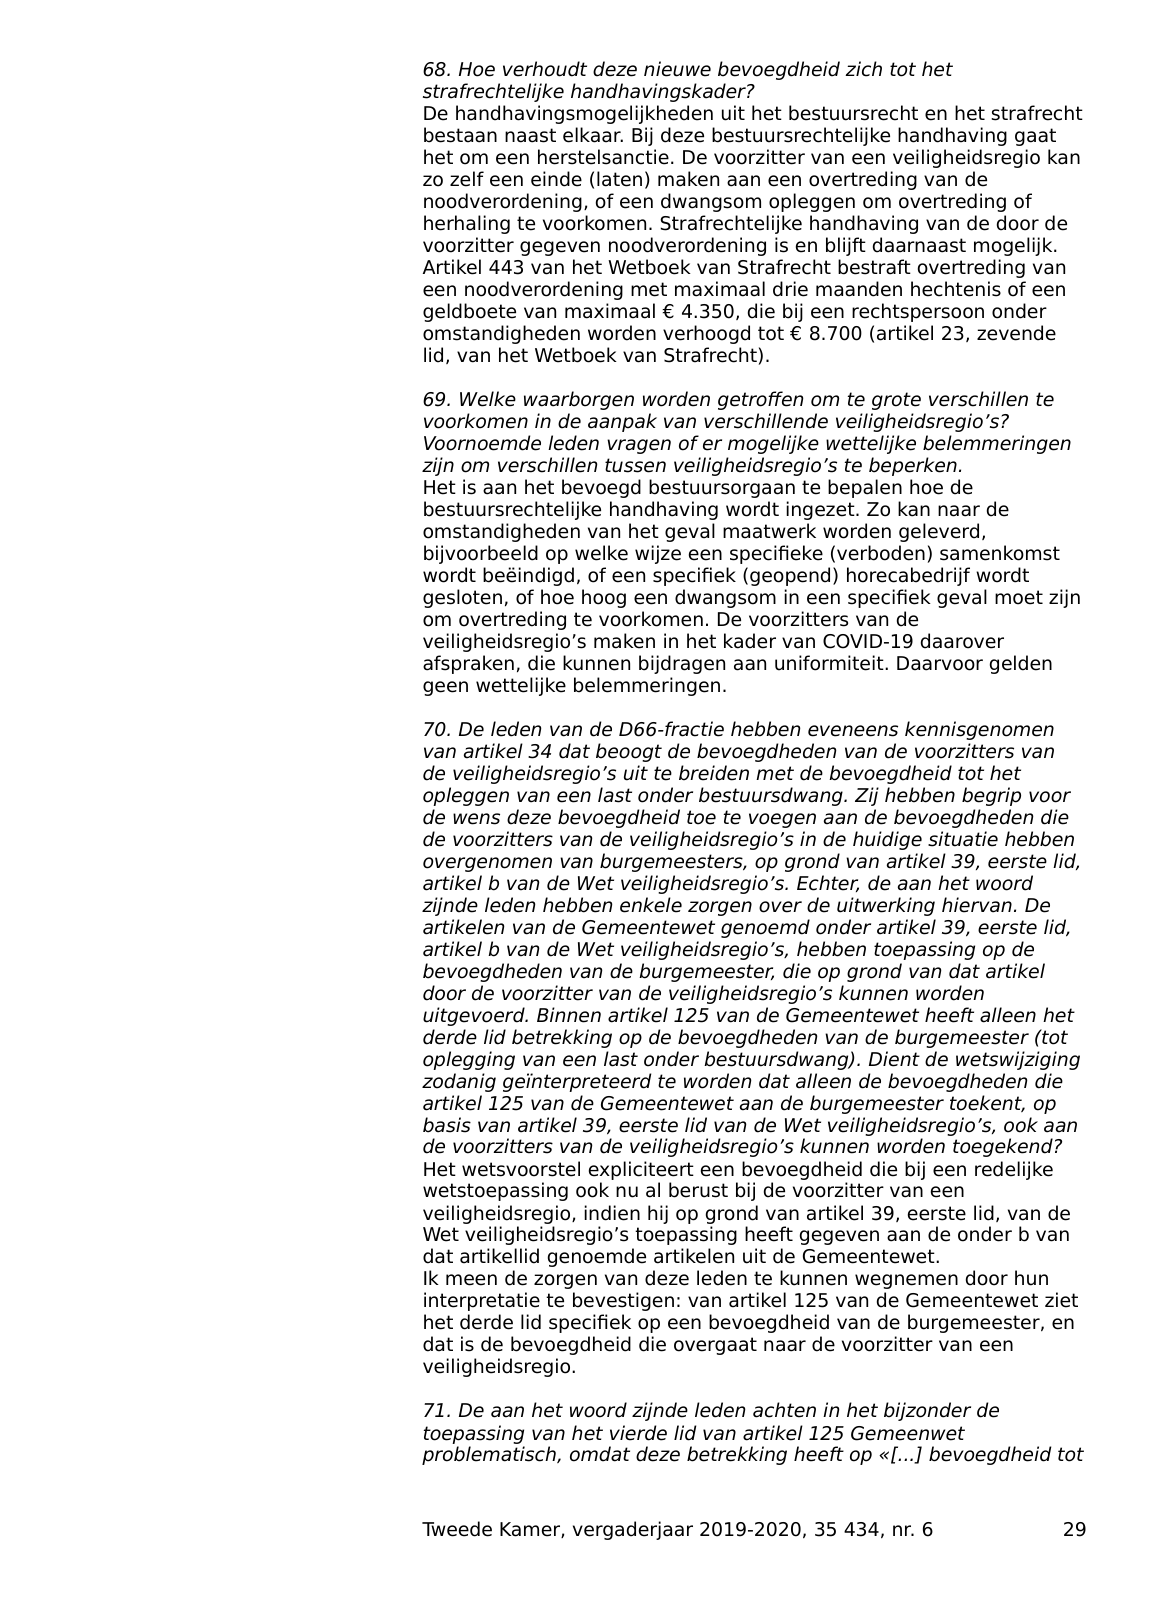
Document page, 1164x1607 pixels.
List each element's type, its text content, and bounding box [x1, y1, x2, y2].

text 68. Hoe verhoudt deze nieuwe bevoegdheid zich tot het strafrechtelijke handhavingskader? [422, 59, 1087, 103]
text 69. Welke waarborgen worden getroffen om te grote verschillen te voorkomen in de aanpak van verschillende veiligheidsregio’s? Voornoemde leden vragen of er mogelijke wettelijke belemmeringen zijn om verschillen tussen veiligheidsregio’s te beperken. [422, 389, 1087, 477]
text Het is aan het bevoegd bestuursorgaan te bepalen hoe de bestuursrechtelijke handhaving wordt ingezet. Zo kan naar de omstandigheden van het geval maatwerk worden geleverd, bijvoorbeeld op welke wijze een specifieke (verboden) samenkomst wordt beëindigd, of een specifiek (geopend) horecabedrijf wordt gesloten, of hoe hoog een dwangsom in een specifiek geval moet zijn om overtreding te voorkomen. De voorzitters van de veiligheidsregio’s maken in het kader van COVID-19 daarover afspraken, die kunnen bijdragen aan uniformiteit. Daarvoor gelden geen wettelijke belemmeringen. [422, 477, 1087, 697]
text De handhavingsmogelijkheden uit het bestuursrecht en het strafrecht bestaan naast elkaar. Bij deze bestuursrechtelijke handhaving gaat het om een herstelsanctie. De voorzitter van een veiligheidsregio kan zo zelf een einde (laten) maken aan een overtreding van de noodverordening, of een dwangsom opleggen om overtreding of herhaling te voorkomen. Strafrechtelijke handhaving van de door de voorzitter gegeven noodverordening is en blijft daarnaast mogelijk. Artikel 443 van het Wetboek van Strafrecht bestraft overtreding van een noodverordening met maximaal drie maanden hechtenis of een geldboete van maximaal € 4.350, die bij een rechtspersoon onder omstandigheden worden verhoogd tot € 8.700 (artikel 23, zevende lid, van het Wetboek van Strafrecht). [422, 103, 1087, 367]
text 71. De aan het woord zijnde leden achten in het bijzonder de toepassing van het vierde lid van artikel 125 Gemeenwet problematisch, omdat deze betrekking heeft op «[...] bevoegdheid tot [422, 1400, 1087, 1466]
text Ik meen de zorgen van deze leden te kunnen wegnemen door hun interpretatie te bevestigen: van artikel 125 van de Gemeentewet ziet het derde lid specifiek op een bevoegdheid van de burgemeester, en dat is de bevoegdheid die overgaat naar de voorzitter van een veiligheidsregio. [422, 1268, 1087, 1378]
text Het wetsvoorstel expliciteert een bevoegdheid die bij een redelijke wetstoepassing ook nu al berust bij de voorzitter van een veiligheidsregio, indien hij op grond van artikel 39, eerste lid, van de Wet veiligheidsregio’s toepassing heeft gegeven aan de onder b van dat artikellid genoemde artikelen uit de Gemeentewet. [422, 1158, 1087, 1268]
text 70. De leden van de D66-fractie hebben eveneens kennisgenomen van artikel 34 dat beoogt de bevoegdheden van de voorzitters van de veiligheidsregio’s uit te breiden met de bevoegdheid tot het opleggen van een last onder bestuursdwang. Zij hebben begrip voor de wens deze bevoegdheid toe te voegen aan de bevoegdheden die de voorzitters van de veiligheidsregio’s in de huidige situatie hebben overgenomen van burgemeesters, op grond van artikel 39, eerste lid, artikel b van de Wet veiligheidsregio’s. Echter, de aan het woord zijnde leden hebben enkele zorgen over de uitwerking hiervan. De artikelen van de Gemeentewet genoemd onder artikel 39, eerste lid, artikel b van de Wet veiligheidsregio’s, hebben toepassing op de bevoegdheden van de burgemeester, die op grond van dat artikel door de voorzitter van de veiligheidsregio’s kunnen worden uitgevoerd. Binnen artikel 125 van de Gemeentewet heeft alleen het derde lid betrekking op de bevoegdheden van de burgemeester (tot oplegging van een last onder bestuursdwang). Dient de wetswijziging zodanig geïnterpreteerd te worden dat alleen de bevoegdheden die artikel 125 van de Gemeentewet aan de burgemeester toekent, op basis van artikel 39, eerste lid van de Wet veiligheidsregio’s, ook aan de voorzitters van de veiligheidsregio’s kunnen worden toegekend? [422, 719, 1087, 1158]
